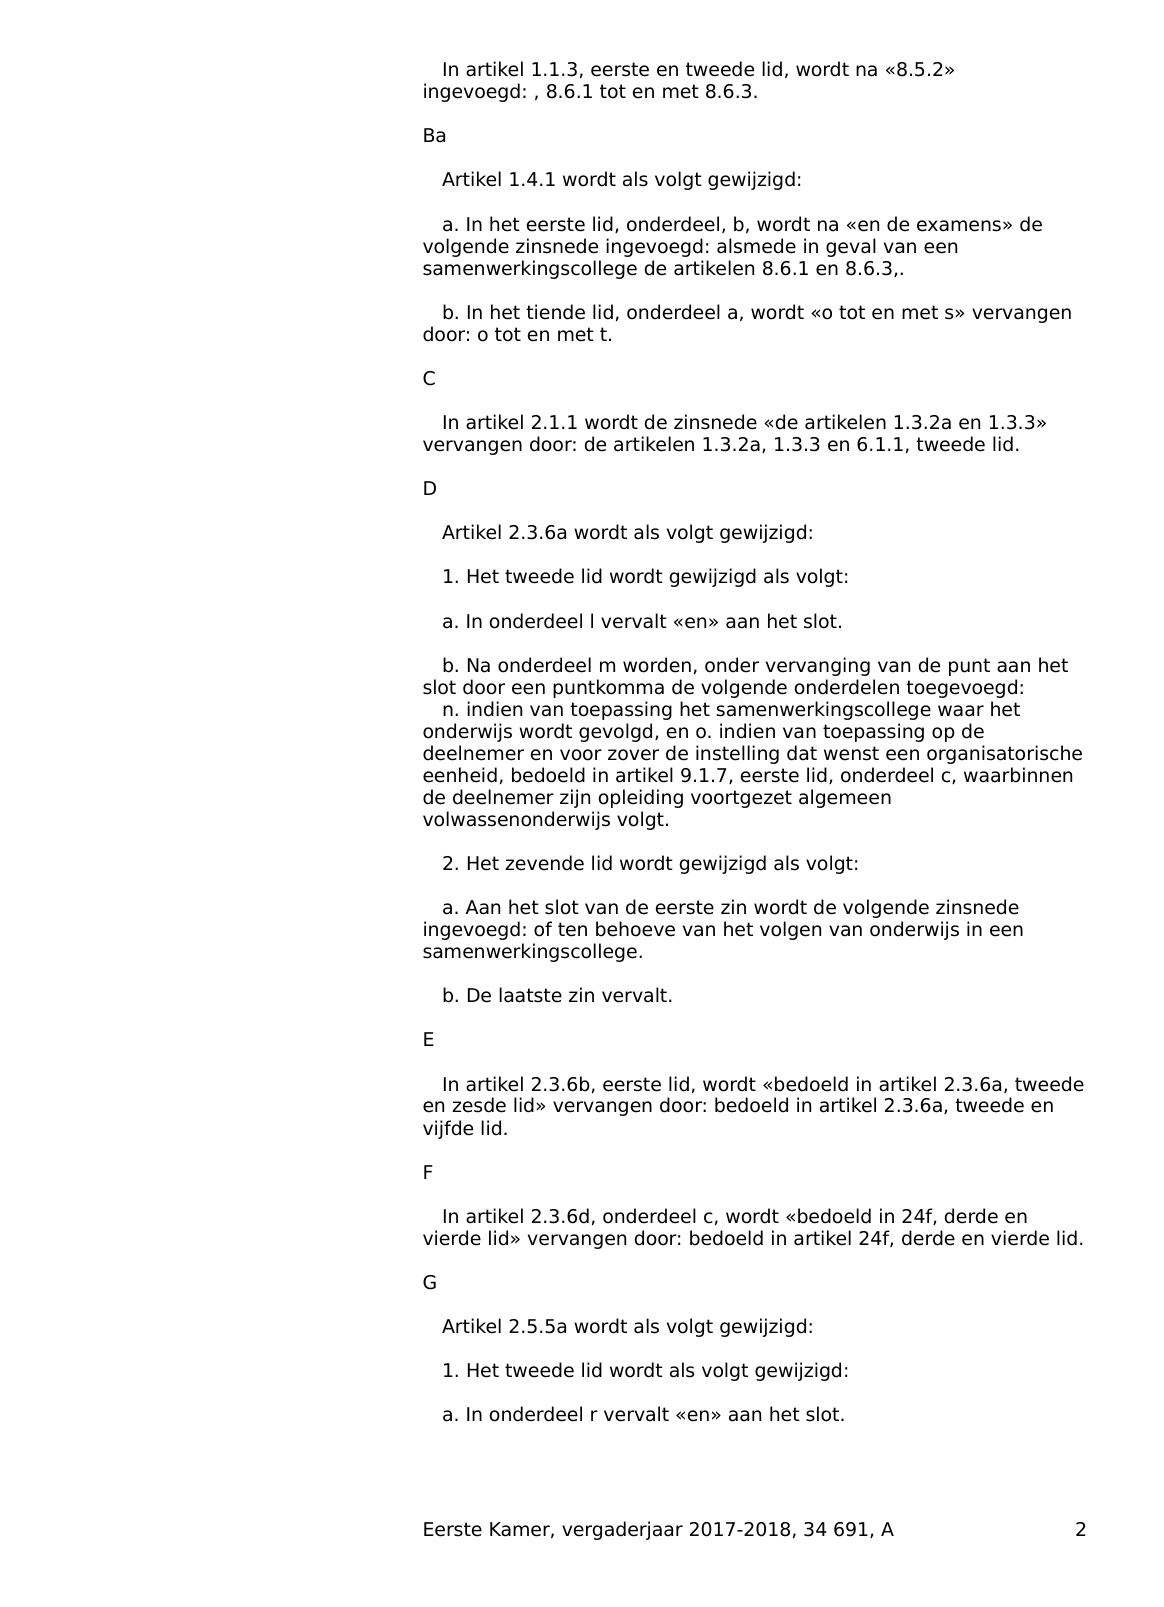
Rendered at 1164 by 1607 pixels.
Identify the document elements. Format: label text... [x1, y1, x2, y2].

text Artikel 2.3.6a wordt als volgt gewijzigd: [422, 522, 1087, 544]
text C [422, 368, 1087, 390]
text a. In onderdeel l vervalt «en» aan het slot. [422, 611, 1087, 633]
text 2. Het zevende lid wordt gewijzigd als volgt: [422, 853, 1087, 875]
text Artikel 1.4.1 wordt als volgt gewijzigd: [422, 169, 1087, 191]
text Ba [422, 125, 1087, 147]
text 1. Het tweede lid wordt als volgt gewijzigd: [422, 1360, 1087, 1382]
text In artikel 1.1.3, eerste en tweede lid, wordt na «8.5.2» ingevoegd: , 8.6.1 tot en met 8.6.3. [422, 59, 1087, 103]
text G [422, 1272, 1087, 1294]
text In artikel 2.3.6d, onderdeel c, wordt «bedoeld in 24f, derde en vierde lid» vervangen door: bedoeld in artikel 24f, derde en vierde lid. [422, 1206, 1087, 1250]
text E [422, 1029, 1087, 1051]
text Artikel 2.5.5a wordt als volgt gewijzigd: [422, 1316, 1087, 1338]
text In artikel 2.1.1 wordt de zinsnede «de artikelen 1.3.2a en 1.3.3» vervangen door: de artikelen 1.3.2a, 1.3.3 en 6.1.1, tweede lid. [422, 412, 1087, 456]
text F [422, 1162, 1087, 1183]
text n. indien van toepassing het samenwerkingscollege waar het onderwijs wordt gevolgd, en o. indien van toepassing op de deelnemer en voor zover de instelling dat wenst een organisatorische eenheid, bedoeld in artikel 9.1.7, eerste lid, onderdeel c, waarbinnen de deelnemer zijn opleiding voortgezet algemeen volwassenonderwijs volgt. [422, 699, 1087, 831]
text b. Na onderdeel m worden, onder vervanging van de punt aan het slot door een puntkomma de volgende onderdelen toegevoegd: [422, 655, 1087, 699]
text b. In het tiende lid, onderdeel a, wordt «o tot en met s» vervangen door: o tot en met t. [422, 302, 1087, 346]
text 1. Het tweede lid wordt gewijzigd als volgt: [422, 566, 1087, 588]
text D [422, 478, 1087, 500]
text a. In onderdeel r vervalt «en» aan het slot. [422, 1404, 1087, 1426]
text In artikel 2.3.6b, eerste lid, wordt «bedoeld in artikel 2.3.6a, tweede en zesde lid» vervangen door: bedoeld in artikel 2.3.6a, tweede en vijfde lid. [422, 1073, 1087, 1139]
text a. In het eerste lid, onderdeel, b, wordt na «en de examens» de volgende zinsnede ingevoegd: alsmede in geval van een samenwerkingscollege de artikelen 8.6.1 en 8.6.3,. [422, 213, 1087, 279]
text b. De laatste zin vervalt. [422, 985, 1087, 1007]
text a. Aan het slot van de eerste zin wordt de volgende zinsnede ingevoegd: of ten behoeve van het volgen van onderwijs in een samenwerkingscollege. [422, 897, 1087, 963]
